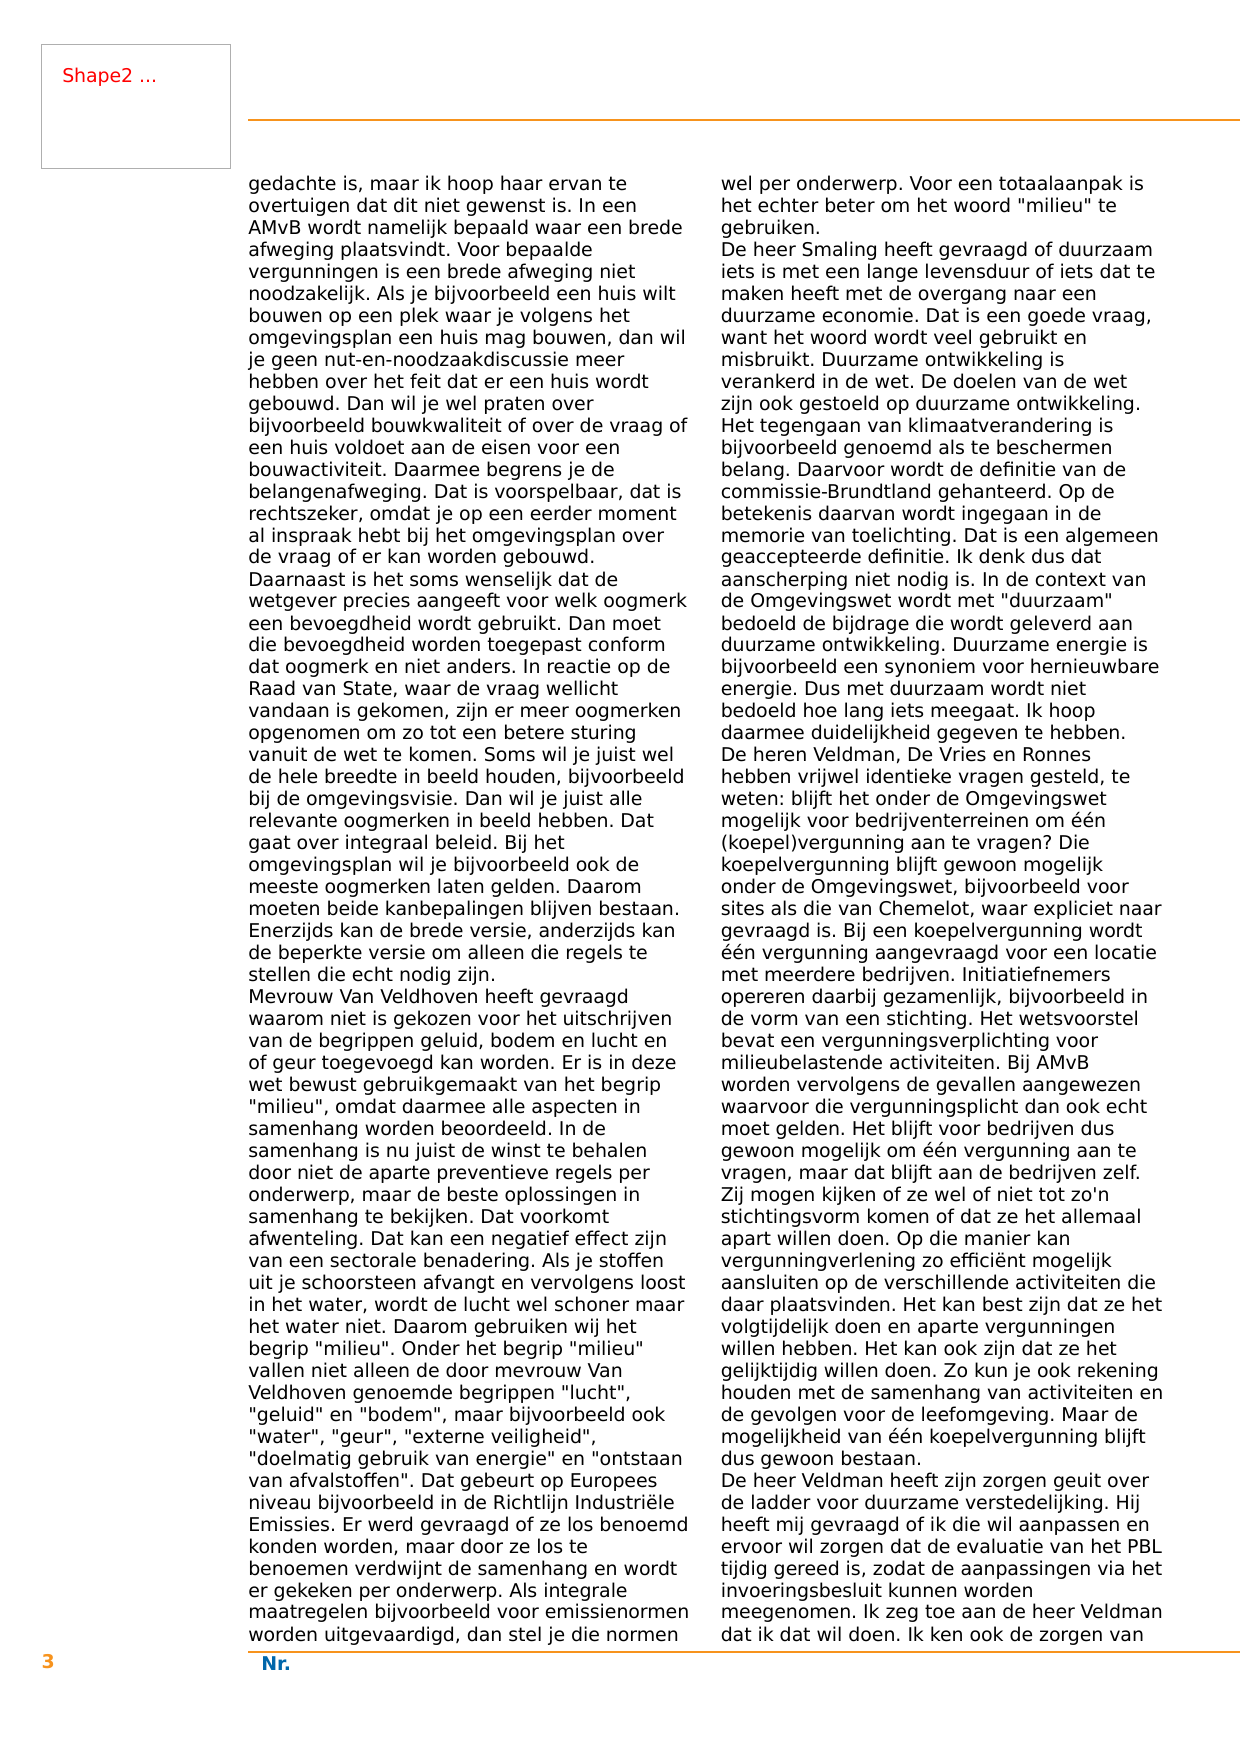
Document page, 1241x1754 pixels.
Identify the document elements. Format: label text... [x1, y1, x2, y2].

text De heer Smaling heeft gevraagd of duurzaam iets is met een lange levensduur of iets dat te maken heeft met de overgang naar een duurzame economie. Dat is een goede vraag, want het woord wordt veel gebruikt en misbruikt. Duurzame ontwikkeling is verankerd in de wet. De doelen van de wet zijn ook gestoeld op duurzame ontwikkeling. Het tegengaan van klimaatverandering is bijvoorbeeld genoemd als te beschermen belang. Daarvoor wordt de definitie van de commissie-Brundtland gehanteerd. Op de betekenis daarvan wordt ingegaan in de memorie van toelichting. Dat is een algemeen geaccepteerde definitie. Ik denk dus dat aanscherping niet nodig is. In de context van de Omgevingswet wordt met "duurzaam" bedoeld de bijdrage die wordt geleverd aan duurzame ontwikkeling. Duurzame energie is bijvoorbeeld een synoniem voor hernieuwbare energie. Dus met duurzaam wordt niet bedoeld hoe lang iets meegaat. Ik hoop daarmee duidelijkheid gegeven te hebben. [721, 239, 1163, 744]
text wel per onderwerp. Voor een totaalaanpak is het echter beter om het woord "milieu" te gebruiken. [721, 173, 1163, 239]
text Daarnaast is het soms wenselijk dat de wetgever precies aangeeft voor welk oogmerk een bevoegdheid wordt gebruikt. Dan moet die bevoegdheid worden toegepast conform dat oogmerk en niet anders. In reactie op de Raad van State, waar de vraag wellicht vandaan is gekomen, zijn er meer oogmerken opgenomen om zo tot een betere sturing vanuit de wet te komen. Soms wil je juist wel de hele breedte in beeld houden, bijvoorbeeld bij de omgevingsvisie. Dan wil je juist alle relevante oogmerken in beeld hebben. Dat gaat over integraal beleid. Bij het omgevingsplan wil je bijvoorbeeld ook de meeste oogmerken laten gelden. Daarom moeten beide kanbepalingen blijven bestaan. Enerzijds kan de brede versie, anderzijds kan de beperkte versie om alleen die regels te stellen die echt nodig zijn. [248, 568, 691, 986]
text De heer Veldman heeft zijn zorgen geuit over de ladder voor duurzame verstedelijking. Hij heeft mij gevraagd of ik die wil aanpassen en ervoor wil zorgen dat de evaluatie van het PBL tijdig gereed is, zodat de aanpassingen via het invoeringsbesluit kunnen worden meegenomen. Ik zeg toe aan de heer Veldman dat ik dat wil doen. Ik ken ook de zorgen van [721, 1469, 1163, 1645]
text De heren Veldman, De Vries en Ronnes hebben vrijwel identieke vragen gesteld, te weten: blijft het onder de Omgevingswet mogelijk voor bedrijventerreinen om één (koepel)vergunning aan te vragen? Die koepelvergunning blijft gewoon mogelijk onder de Omgevingswet, bijvoorbeeld voor sites als die van Chemelot, waar expliciet naar gevraagd is. Bij een koepelvergunning wordt één vergunning aangevraagd voor een locatie met meerdere bedrijven. Initiatiefnemers opereren daarbij gezamenlijk, bijvoorbeeld in de vorm van een stichting. Het wetsvoorstel bevat een vergunningsverplichting voor milieubelastende activiteiten. Bij AMvB worden vervolgens de gevallen aangewezen waarvoor die vergunningsplicht dan ook echt moet gelden. Het blijft voor bedrijven dus gewoon mogelijk om één vergunning aan te vragen, maar dat blijft aan de bedrijven zelf. Zij mogen kijken of ze wel of niet tot zo'n stichtingsvorm komen of dat ze het allemaal apart willen doen. Op die manier kan vergunningverlening zo efficiënt mogelijk aansluiten op de verschillende activiteiten die daar plaatsvinden. Het kan best zijn dat ze het volgtijdelijk doen en aparte vergunningen willen hebben. Het kan ook zijn dat ze het gelijktijdig willen doen. Zo kun je ook rekening houden met de samenhang van activiteiten en de gevolgen voor de leefomgeving. Maar de mogelijkheid van één koepelvergunning blijft dus gewoon bestaan. [721, 744, 1163, 1469]
text Mevrouw Van Veldhoven heeft gevraagd waarom niet is gekozen voor het uitschrijven van de begrippen geluid, bodem en lucht en of geur toegevoegd kan worden. Er is in deze wet bewust gebruikgemaakt van het begrip "milieu", omdat daarmee alle aspecten in samenhang worden beoordeeld. In de samenhang is nu juist de winst te behalen door niet de aparte preventieve regels per onderwerp, maar de beste oplossingen in samenhang te bekijken. Dat voorkomt afwenteling. Dat kan een negatief effect zijn van een sectorale benadering. Als je stoffen uit je schoorsteen afvangt en vervolgens loost in het water, wordt de lucht wel schoner maar het water niet. Daarom gebruiken wij het begrip "milieu". Onder het begrip "milieu" vallen niet alleen de door mevrouw Van Veldhoven genoemde begrippen "lucht", "geluid" en "bodem", maar bijvoorbeeld ook "water", "geur", "externe veiligheid", "doelmatig gebruik van energie" en "ontstaan van afvalstoffen". Dat gebeurt op Europees niveau bijvoorbeeld in de Richtlijn Industriële Emissies. Er werd gevraagd of ze los benoemd konden worden, maar door ze los te benoemen verdwijnt de samenhang en wordt er gekeken per onderwerp. Als integrale maatregelen bijvoorbeeld voor emissienormen worden uitgevaardigd, dan stel je die normen [248, 986, 691, 1645]
text gedachte is, maar ik hoop haar ervan te overtuigen dat dit niet gewenst is. In een AMvB wordt namelijk bepaald waar een brede afweging plaatsvindt. Voor bepaalde vergunningen is een brede afweging niet noodzakelijk. Als je bijvoorbeeld een huis wilt bouwen op een plek waar je volgens het omgevingsplan een huis mag bouwen, dan wil je geen nut-en-noodzaakdiscussie meer hebben over het feit dat er een huis wordt gebouwd. Dan wil je wel praten over bijvoorbeeld bouwkwaliteit of over de vraag of een huis voldoet aan de eisen voor een bouwactiviteit. Daarmee begrens je de belangenafweging. Dat is voorspelbaar, dat is rechtszeker, omdat je op een eerder moment al inspraak hebt bij het omgevingsplan over de vraag of er kan worden gebouwd. [248, 173, 691, 568]
